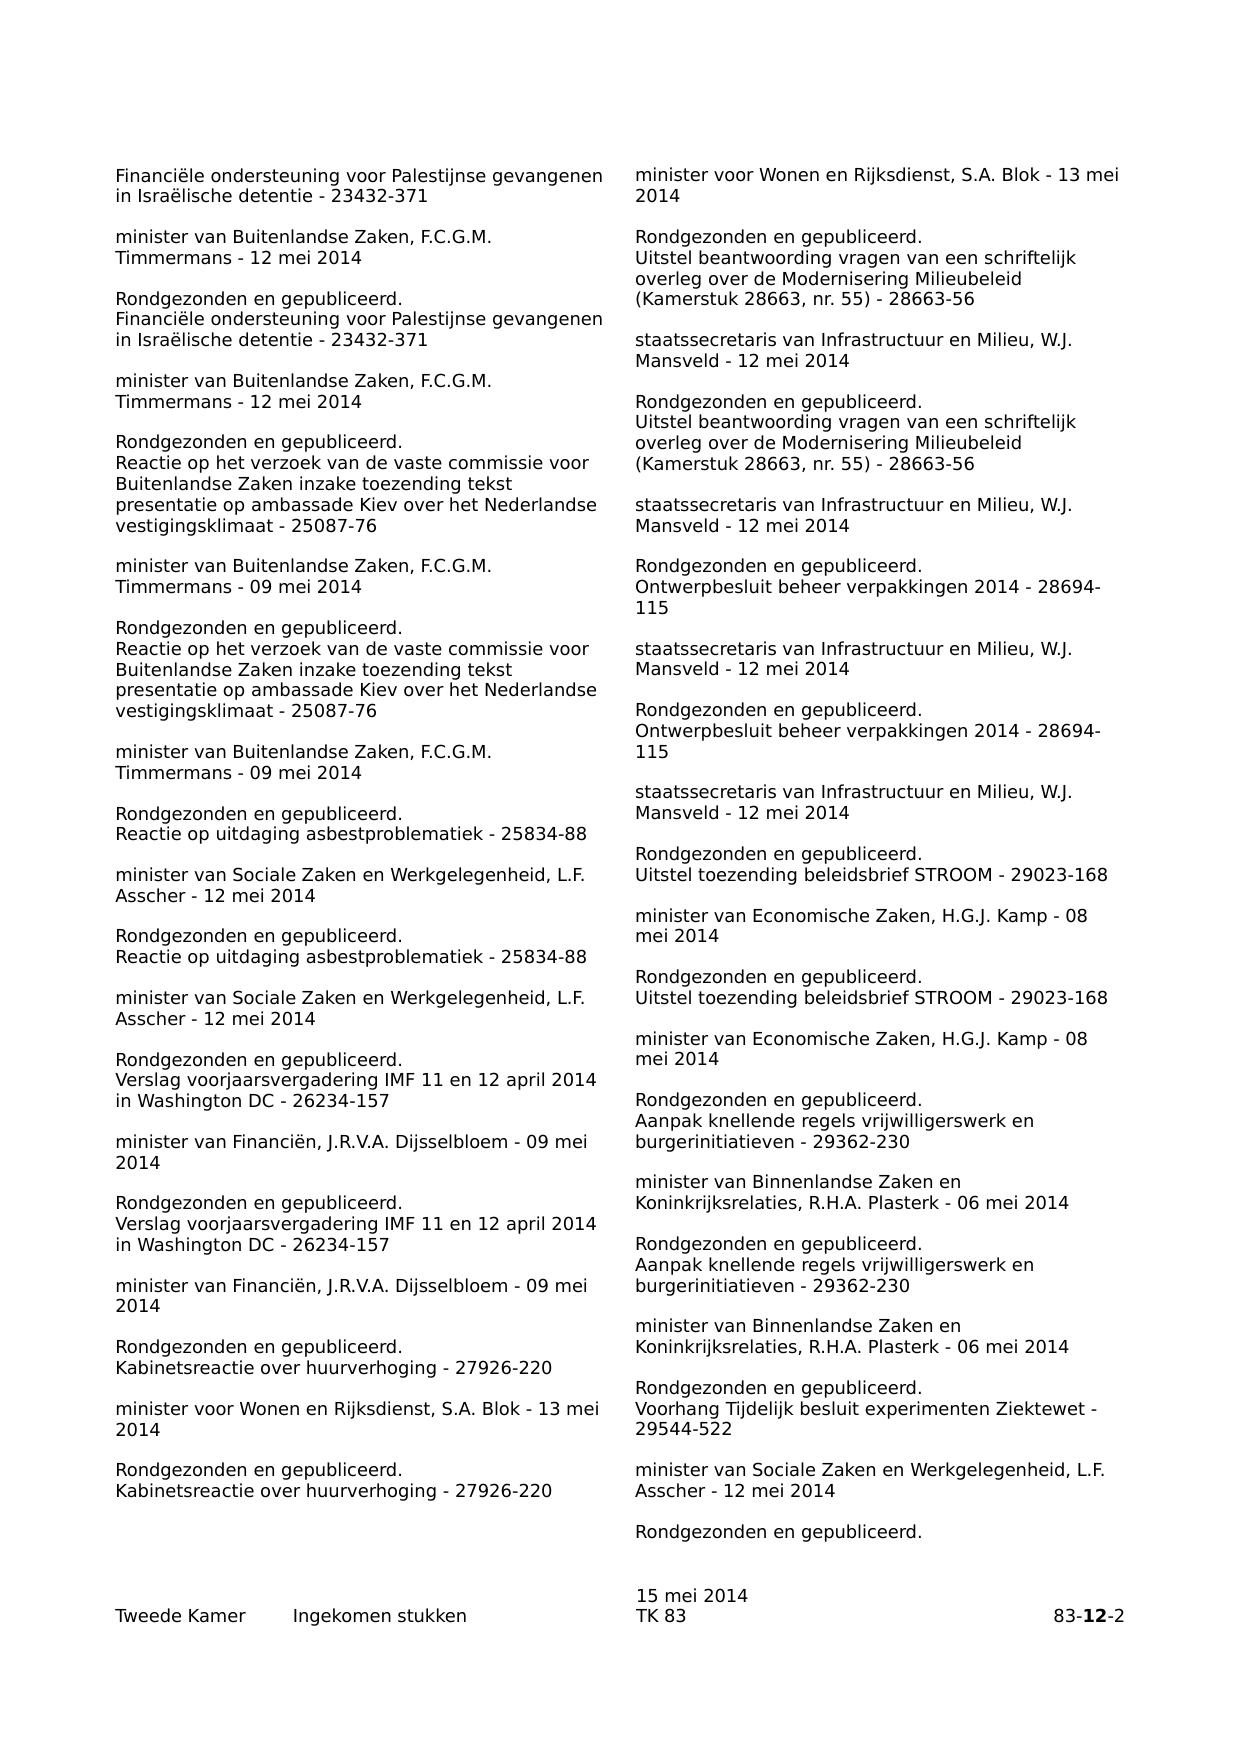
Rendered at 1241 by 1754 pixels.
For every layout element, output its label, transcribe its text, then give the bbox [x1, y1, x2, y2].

text Financiële ondersteuning voor Palestijnse gevangenen in Israëlische detentie - 23432-371 [115, 165, 605, 207]
text Rondgezonden en gepubliceerd. [635, 391, 1125, 412]
text Verslag voorjaarsvergadering IMF 11 en 12 april 2014 in Washington DC - 26234-157 [115, 1070, 605, 1112]
text Financiële ondersteuning voor Palestijnse gevangenen in Israëlische detentie - 23432-371 [115, 309, 605, 351]
text minister van Financiën, J.R.V.A. Dijsselbloem - 09 mei 2014 [115, 1132, 605, 1173]
text Rondgezonden en gepubliceerd. [635, 967, 1125, 988]
text Rondgezonden en gepubliceerd. [635, 1521, 1125, 1542]
text Aanpak knellende regels vrijwilligerswerk en burgerinitiatieven - 29362-230 [635, 1111, 1125, 1152]
text Rondgezonden en gepubliceerd. [635, 844, 1125, 864]
text minister van Economische Zaken, H.G.J. Kamp - 08 mei 2014 [635, 905, 1125, 947]
text Reactie op uitdaging asbestproblematiek - 25834-88 [115, 947, 605, 968]
text Rondgezonden en gepubliceerd. [115, 1337, 605, 1358]
text Rondgezonden en gepubliceerd. [635, 1090, 1125, 1111]
text staatssecretaris van Infrastructuur en Milieu, W.J. Mansveld - 12 mei 2014 [635, 638, 1125, 680]
text staatssecretaris van Infrastructuur en Milieu, W.J. Mansveld - 12 mei 2014 [635, 495, 1125, 536]
text minister van Sociale Zaken en Werkgelegenheid, L.F. Asscher - 12 mei 2014 [115, 865, 605, 906]
text staatssecretaris van Infrastructuur en Milieu, W.J. Mansveld - 12 mei 2014 [635, 330, 1125, 371]
text Rondgezonden en gepubliceerd. [635, 1378, 1125, 1398]
text Uitstel beantwoording vragen van een schriftelijk overleg over de Modernisering Milieubeleid (Kamerstuk 28663, nr. 55) - 28663-56 [635, 247, 1125, 310]
text minister van Financiën, J.R.V.A. Dijsselbloem - 09 mei 2014 [115, 1276, 605, 1317]
text Reactie op uitdaging asbestproblematiek - 25834-88 [115, 824, 605, 845]
text minister van Binnenlandse Zaken en Koninkrijksrelaties, R.H.A. Plasterk - 06 mei 2014 [635, 1172, 1125, 1214]
text Aanpak knellende regels vrijwilligerswerk en burgerinitiatieven - 29362-230 [635, 1254, 1125, 1296]
text minister van Binnenlandse Zaken en Koninkrijksrelaties, R.H.A. Plasterk - 06 mei 2014 [635, 1316, 1125, 1358]
text Reactie op het verzoek van de vaste commissie voor Buitenlandse Zaken inzake toezending tekst presentatie op ambassade Kiev over het Nederlandse vestigingsklimaat - 25087-76 [115, 638, 605, 722]
text Rondgezonden en gepubliceerd. [635, 556, 1125, 577]
text minister van Buitenlandse Zaken, F.C.G.M. Timmermans - 12 mei 2014 [115, 371, 605, 412]
text Ontwerpbesluit beheer verpakkingen 2014 - 28694-115 [635, 577, 1125, 618]
text Rondgezonden en gepubliceerd. [115, 432, 605, 453]
text Ontwerpbesluit beheer verpakkingen 2014 - 28694-115 [635, 721, 1125, 762]
text Rondgezonden en gepubliceerd. [635, 700, 1125, 721]
text staatssecretaris van Infrastructuur en Milieu, W.J. Mansveld - 12 mei 2014 [635, 782, 1125, 824]
text minister van Economische Zaken, H.G.J. Kamp - 08 mei 2014 [635, 1028, 1125, 1070]
text Reactie op het verzoek van de vaste commissie voor Buitenlandse Zaken inzake toezending tekst presentatie op ambassade Kiev over het Nederlandse vestigingsklimaat - 25087-76 [115, 453, 605, 536]
text Rondgezonden en gepubliceerd. [115, 1460, 605, 1481]
text Rondgezonden en gepubliceerd. [115, 803, 605, 824]
text minister voor Wonen en Rijksdienst, S.A. Blok - 13 mei 2014 [115, 1399, 605, 1440]
text minister van Buitenlandse Zaken, F.C.G.M. Timmermans - 12 mei 2014 [115, 227, 605, 268]
text Kabinetsreactie over huurverhoging - 27926-220 [115, 1481, 605, 1502]
text Rondgezonden en gepubliceerd. [115, 1193, 605, 1214]
text Uitstel toezending beleidsbrief STROOM - 29023-168 [635, 988, 1125, 1008]
text minister van Sociale Zaken en Werkgelegenheid, L.F. Asscher - 12 mei 2014 [635, 1460, 1125, 1501]
text Kabinetsreactie over huurverhoging - 27926-220 [115, 1358, 605, 1379]
text Rondgezonden en gepubliceerd. [635, 1234, 1125, 1254]
text Rondgezonden en gepubliceerd. [115, 1049, 605, 1070]
text minister van Buitenlandse Zaken, F.C.G.M. Timmermans - 09 mei 2014 [115, 556, 605, 598]
text Rondgezonden en gepubliceerd. [115, 288, 605, 309]
text Rondgezonden en gepubliceerd. [635, 227, 1125, 247]
text Uitstel toezending beleidsbrief STROOM - 29023-168 [635, 864, 1125, 885]
text minister voor Wonen en Rijksdienst, S.A. Blok - 13 mei 2014 [635, 165, 1125, 207]
text minister van Buitenlandse Zaken, F.C.G.M. Timmermans - 09 mei 2014 [115, 742, 605, 783]
text Rondgezonden en gepubliceerd. [115, 926, 605, 947]
text Voorhang Tijdelijk besluit experimenten Ziektewet - 29544-522 [635, 1398, 1125, 1440]
text Verslag voorjaarsvergadering IMF 11 en 12 april 2014 in Washington DC - 26234-157 [115, 1214, 605, 1256]
text minister van Sociale Zaken en Werkgelegenheid, L.F. Asscher - 12 mei 2014 [115, 988, 605, 1029]
text Rondgezonden en gepubliceerd. [115, 618, 605, 638]
text Uitstel beantwoording vragen van een schriftelijk overleg over de Modernisering Milieubeleid (Kamerstuk 28663, nr. 55) - 28663-56 [635, 412, 1125, 475]
